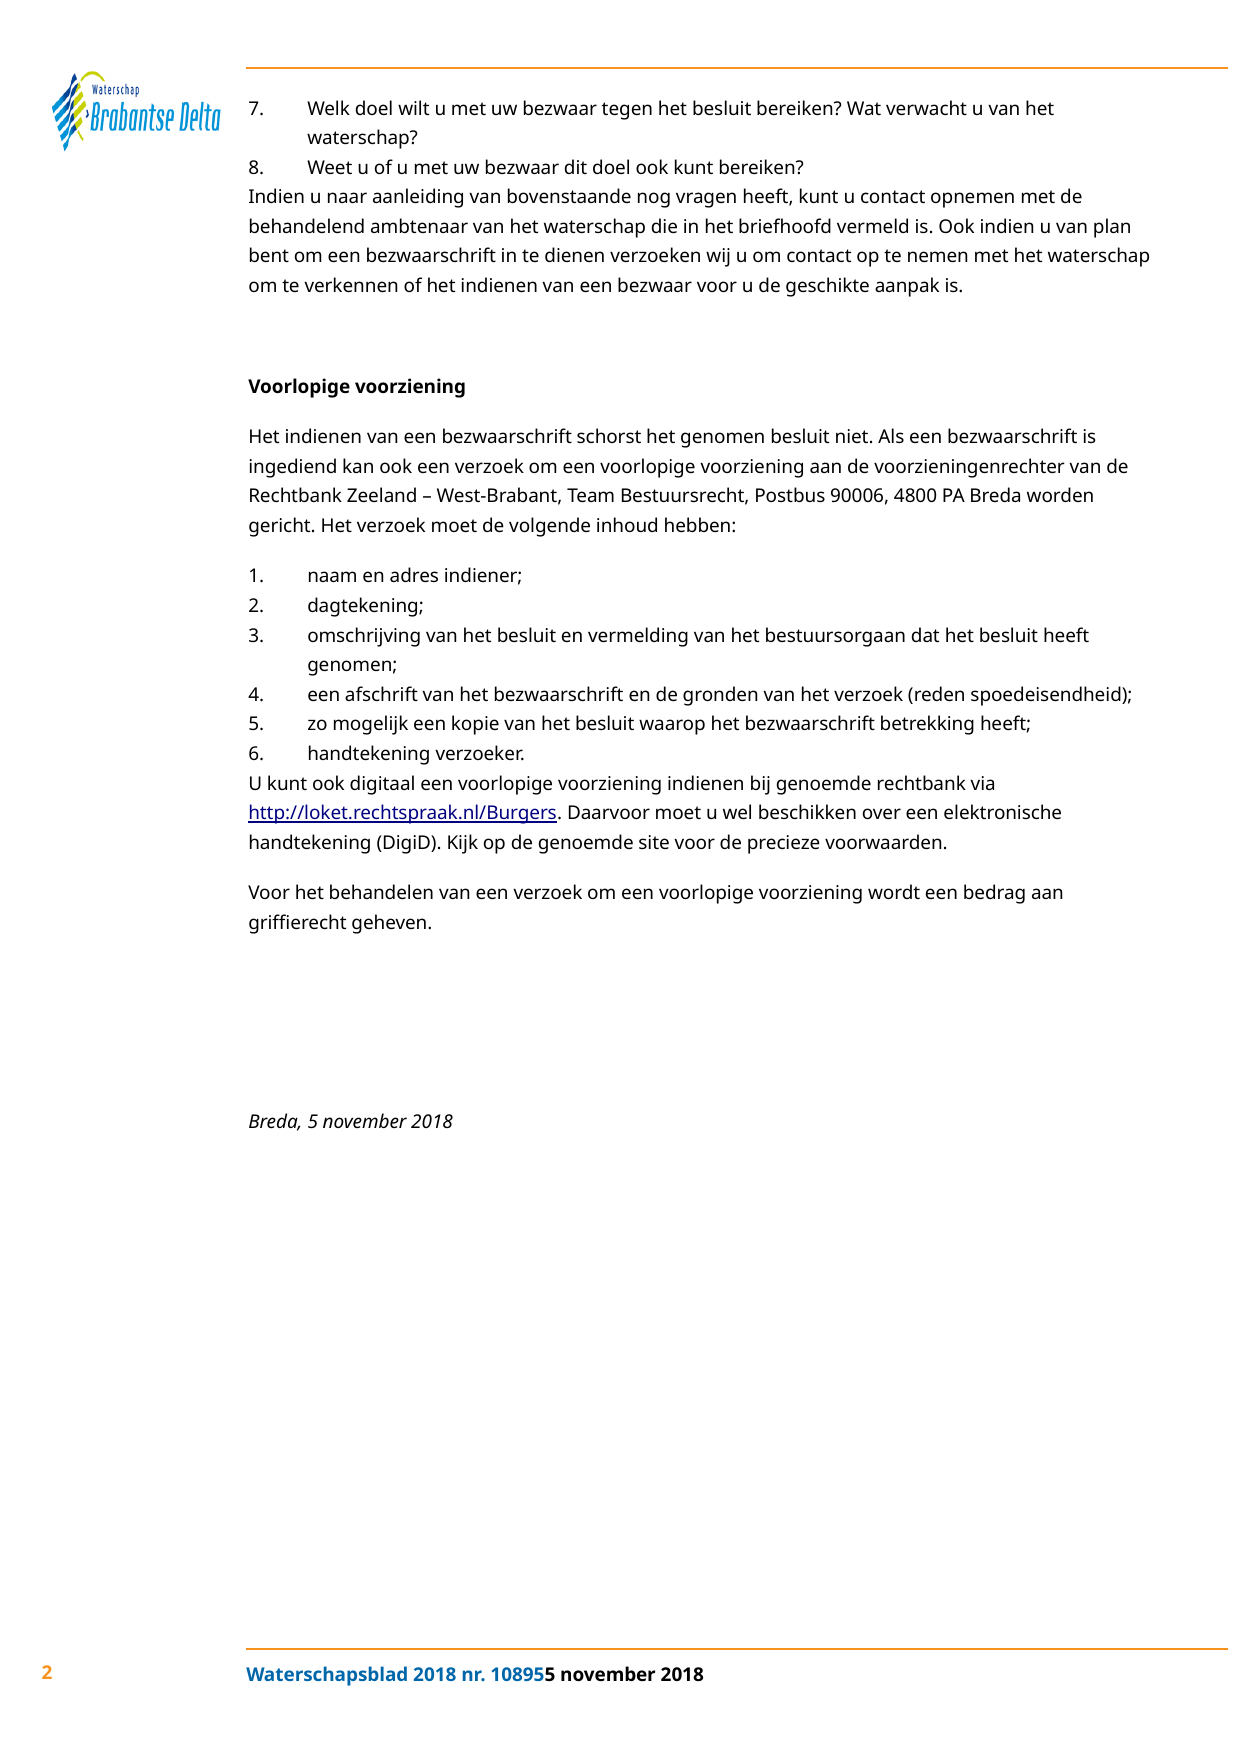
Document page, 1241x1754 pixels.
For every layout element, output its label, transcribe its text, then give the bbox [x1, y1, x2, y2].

list Weet u of u met uw bezwaar dit doel ook kunt bereiken? [248, 154, 1152, 180]
list Welk doel wilt u met uw bezwaar tegen het besluit bereiken? Wat verwacht u van het waterschap? [248, 95, 1152, 150]
text Voor het behandelen van een verzoek om een voorlopige voorziening wordt een bedrag aan griffierecht geheven. [248, 879, 1152, 935]
text U kunt ook digitaal een voorlopige voorziening indienen bij genoemde rechtbank via http://loket.rechtspraak.nl/Burgers. Daarvoor moet u wel beschikken over een elektronische handtekening (DigiD). Kijk op de genoemde site voor de precieze voorwaarden. [248, 770, 1152, 855]
list dagtekening; [248, 592, 1152, 618]
picture [41, 47, 231, 172]
text Indien u naar aanleiding van bovenstaande nog vragen heeft, kunt u contact opnemen met de behandelend ambtenaar van het waterschap die in het briefhoofd vermeld is. Ook indien u van plan bent om een bezwaarschrift in te dienen verzoeken wij u om contact op te nemen met het waterschap om te verkennen of het indienen van een bezwaar voor u de geschikte aanpak is. [248, 183, 1152, 298]
list zo mogelijk een kopie van het besluit waarop het bezwaarschrift betrekking heeft; [248, 711, 1152, 736]
list een afschrift van het bezwaarschrift en de gronden van het verzoek (reden spoedeisendheid); [248, 681, 1152, 707]
list naam en adres indiener; [248, 563, 1152, 588]
text Voorlopige voorziening [248, 373, 1152, 399]
list handtekening verzoeker. [248, 740, 1152, 766]
text Breda, 5 november 2018 [248, 1108, 1152, 1134]
list omschrijving van het besluit en vermelding van het bestuursorgaan dat het besluit heeft genomen; [248, 622, 1152, 677]
text Het indienen van een bezwaarschrift schorst het genomen besluit niet. Als een bezwaarschrift is ingediend kan ook een verzoek om een voorlopige voorziening aan de voorzieningenrechter van de Rechtbank Zeeland – West-Brabant, Team Bestuursrecht, Postbus 90006, 4800 PA Breda worden gericht. Het verzoek moet de volgende inhoud hebben: [248, 423, 1152, 538]
